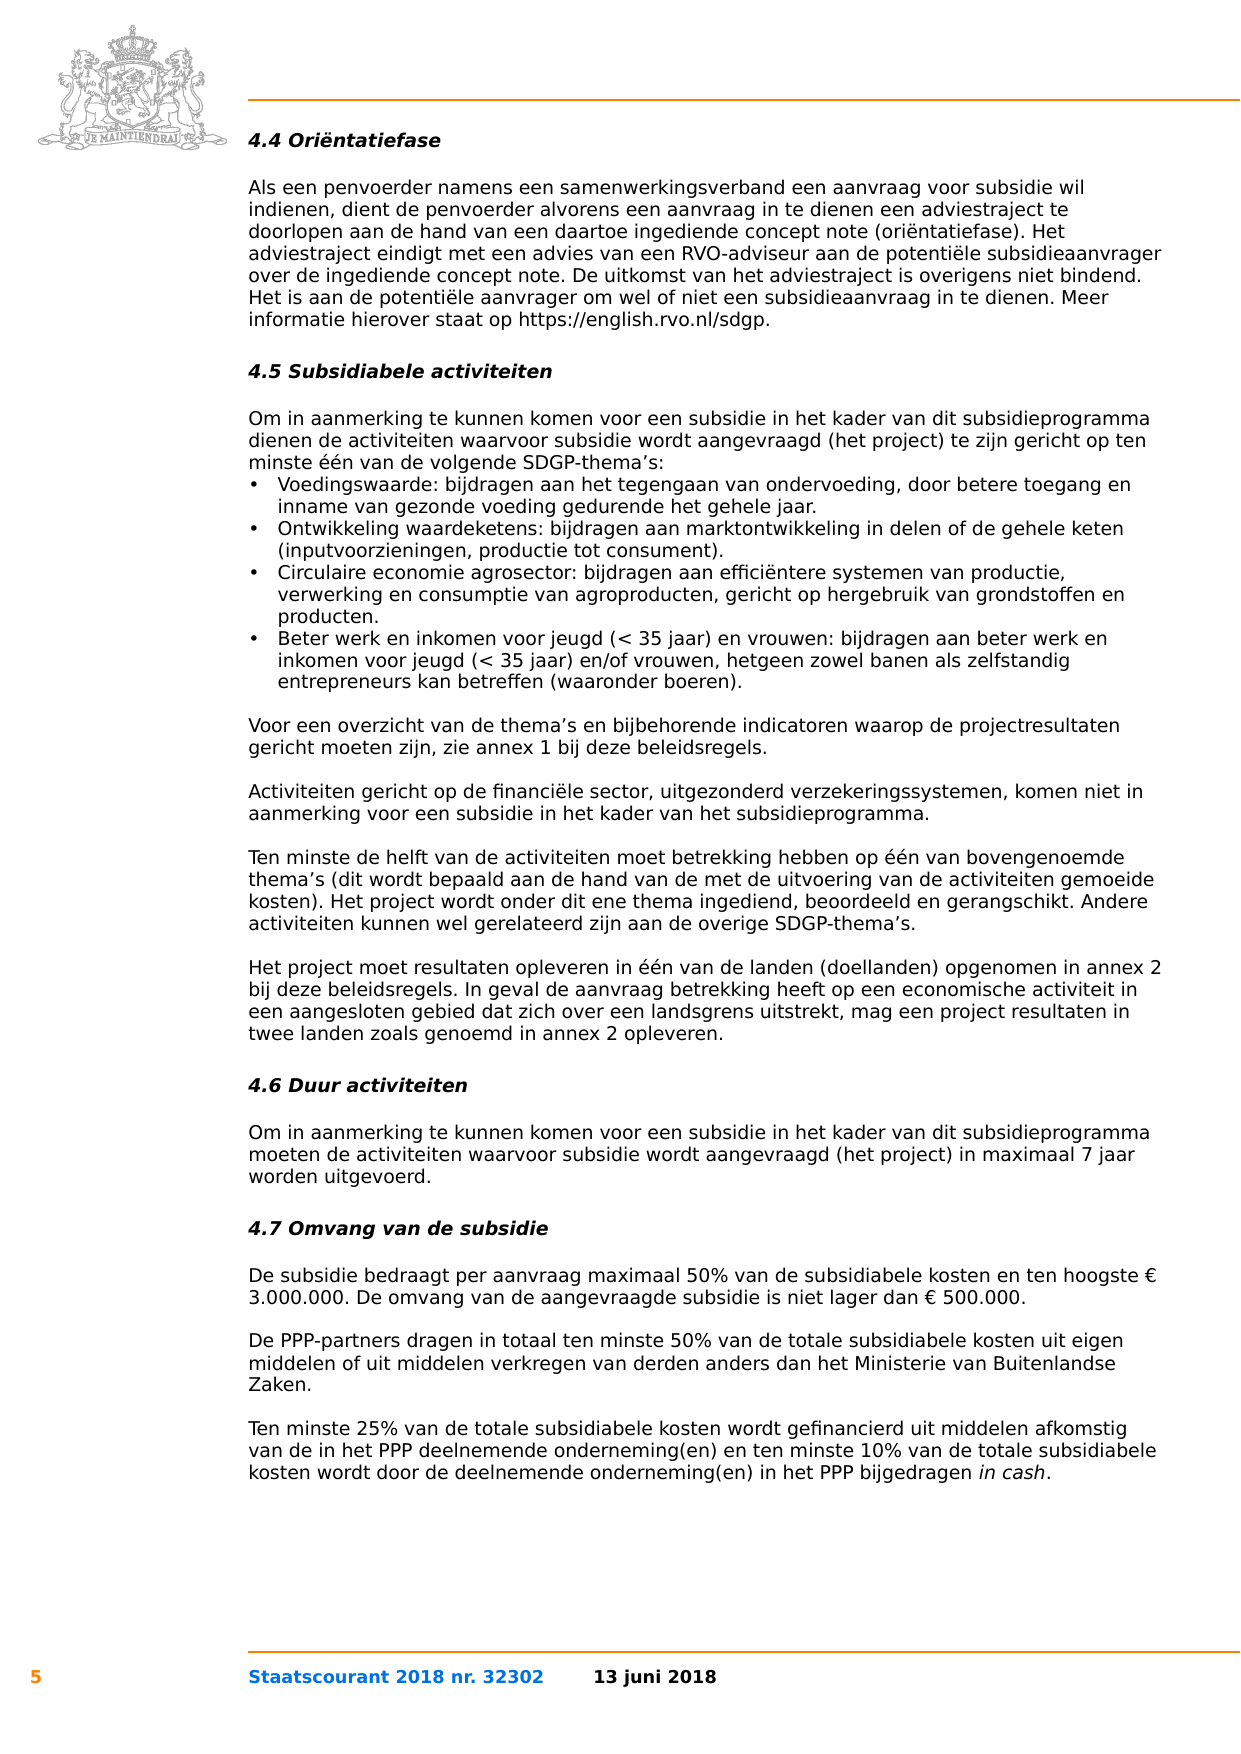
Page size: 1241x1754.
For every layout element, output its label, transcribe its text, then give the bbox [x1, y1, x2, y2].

subtitle 4.6 Duur activiteiten [248, 1075, 1163, 1097]
picture [38, 25, 227, 150]
subtitle 4.4 Oriëntatiefase [248, 130, 1163, 152]
text Ten minste 25% van de totale subsidiabele kosten wordt gefinancierd uit middelen afkomstig van de in het PPP deelnemende onderneming(en) en ten minste 10% van de totale subsidiabele kosten wordt door de deelnemende onderneming(en) in het PPP bijgedragen in cash. [248, 1418, 1163, 1484]
text Ten minste de helft van de activiteiten moet betrekking hebben op één van bovengenoemde thema’s (dit wordt bepaald aan de hand van de met de uitvoering van de activiteiten gemoeide kosten). Het project wordt onder dit ene thema ingediend, beoordeeld en gerangschikt. Andere activiteiten kunnen wel gerelateerd zijn aan de overige SDGP-thema’s. [248, 847, 1163, 935]
text Om in aanmerking te kunnen komen voor een subsidie in het kader van dit subsidieprogramma moeten de activiteiten waarvoor subsidie wordt aangevraagd (het project) in maximaal 7 jaar worden uitgevoerd. [248, 1122, 1163, 1188]
text • Beter werk en inkomen voor jeugd (< 35 jaar) en vrouwen: bijdragen aan beter werk en inkomen voor jeugd (< 35 jaar) en/of vrouwen, hetgeen zowel banen als zelfstandig entrepreneurs kan betreffen (waaronder boeren). [248, 627, 1163, 693]
text De PPP-partners dragen in totaal ten minste 50% van de totale subsidiabele kosten uit eigen middelen of uit middelen verkregen van derden anders dan het Ministerie van Buitenlandse Zaken. [248, 1330, 1163, 1396]
text Voor een overzicht van de thema’s en bijbehorende indicatoren waarop de projectresultaten gericht moeten zijn, zie annex 1 bij deze beleidsregels. [248, 715, 1163, 759]
text Om in aanmerking te kunnen komen voor een subsidie in het kader van dit subsidieprogramma dienen de activiteiten waarvoor subsidie wordt aangevraagd (het project) te zijn gericht op ten minste één van de volgende SDGP-thema’s: [248, 408, 1163, 474]
text • Voedingswaarde: bijdragen aan het tegengaan van ondervoeding, door betere toegang en inname van gezonde voeding gedurende het gehele jaar. [248, 474, 1163, 518]
text • Circulaire economie agrosector: bijdragen aan efficiëntere systemen van productie, verwerking en consumptie van agroproducten, gericht op hergebruik van grondstoffen en producten. [248, 562, 1163, 627]
text Het project moet resultaten opleveren in één van de landen (doellanden) opgenomen in annex 2 bij deze beleidsregels. In geval de aanvraag betrekking heeft op een economische activiteit in een aangesloten gebied dat zich over een landsgrens uitstrekt, mag een project resultaten in twee landen zoals genoemd in annex 2 opleveren. [248, 957, 1163, 1045]
subtitle 4.5 Subsidiabele activiteiten [248, 361, 1163, 383]
text De subsidie bedraagt per aanvraag maximaal 50% van de subsidiabele kosten en ten hoogste € 3.000.000. De omvang van de aangevraagde subsidie is niet lager dan € 500.000. [248, 1264, 1163, 1308]
text Als een penvoerder namens een samenwerkingsverband een aanvraag voor subsidie wil indienen, dient de penvoerder alvorens een aanvraag in te dienen een adviestraject te doorlopen aan de hand van een daartoe ingediende concept note (oriëntatiefase). Het adviestraject eindigt met een advies van een RVO-adviseur aan de potentiële subsidieaanvrager over de ingediende concept note. De uitkomst van het adviestraject is overigens niet bindend. Het is aan de potentiële aanvrager om wel of niet een subsidieaanvraag in te dienen. Meer informatie hierover staat op https://english.rvo.nl/sdgp. [248, 177, 1163, 331]
text Activiteiten gericht op de financiële sector, uitgezonderd verzekeringssystemen, komen niet in aanmerking voor een subsidie in het kader van het subsidieprogramma. [248, 781, 1163, 825]
subtitle 4.7 Omvang van de subsidie [248, 1218, 1163, 1239]
text • Ontwikkeling waardeketens: bijdragen aan marktontwikkeling in delen of de gehele keten (inputvoorzieningen, productie tot consument). [248, 518, 1163, 562]
